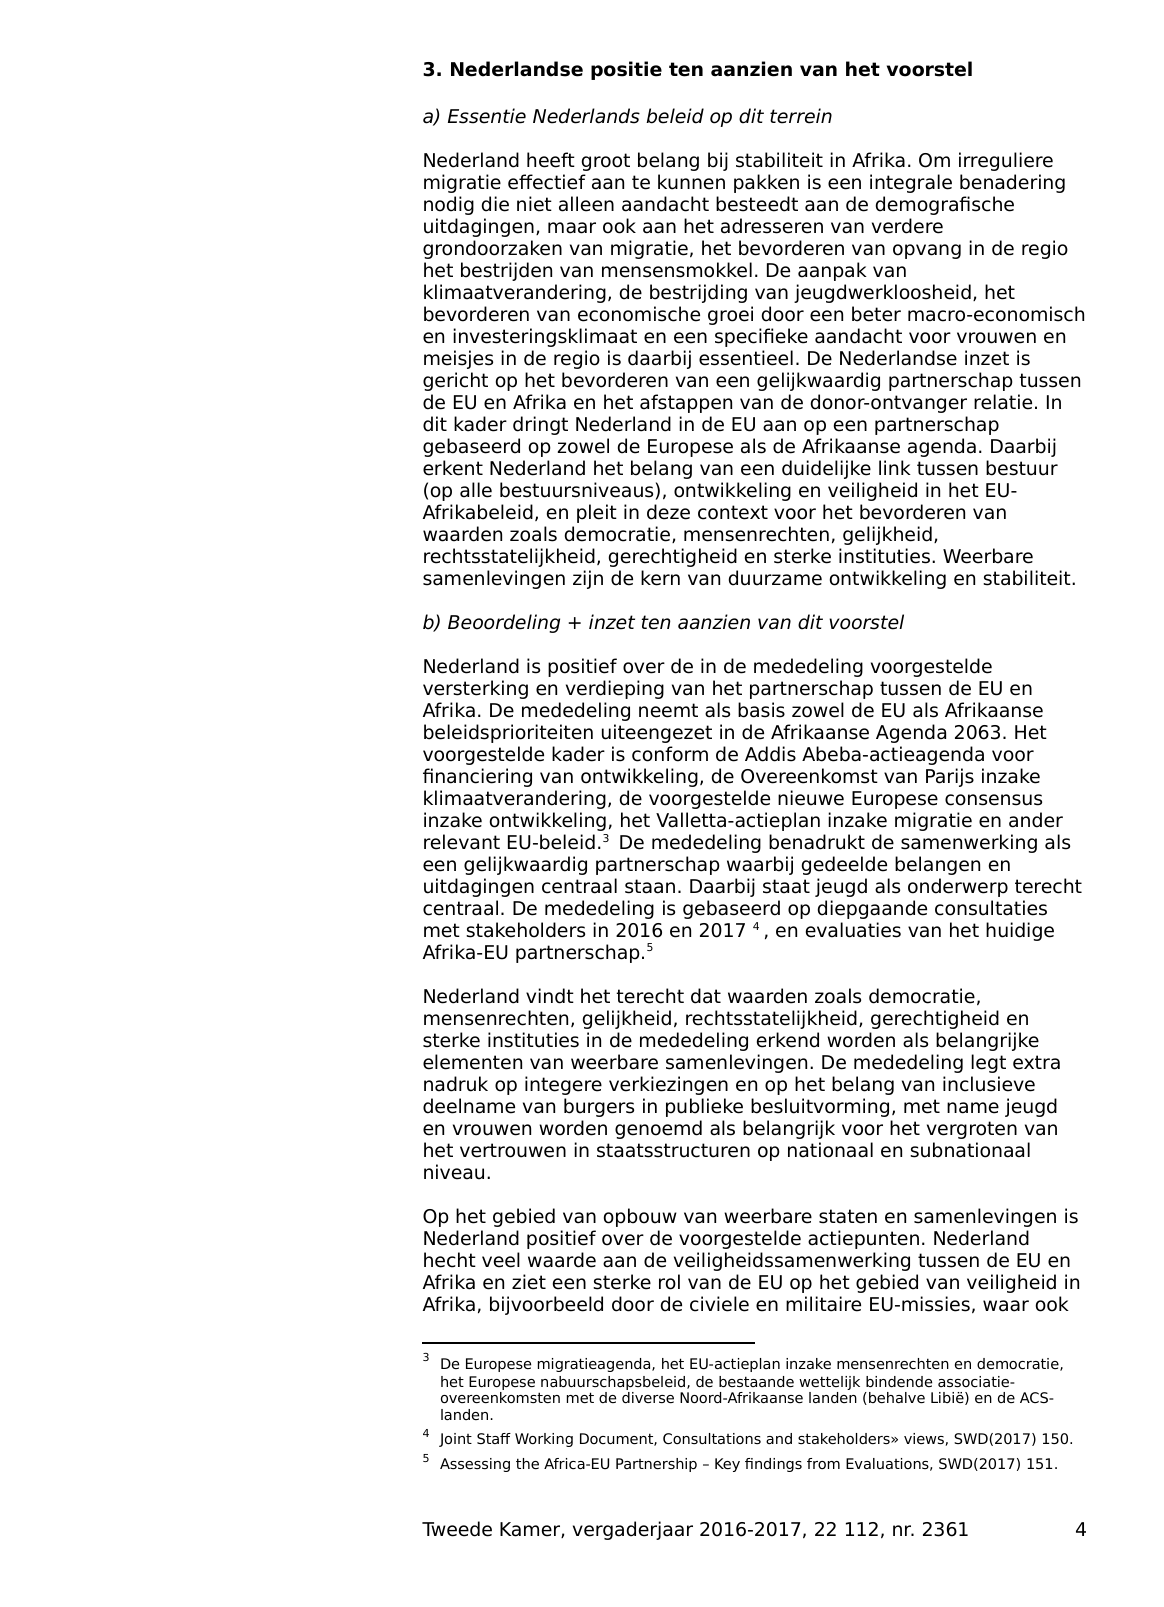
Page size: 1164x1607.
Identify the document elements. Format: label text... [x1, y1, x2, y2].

text Op het gebied van opbouw van weerbare staten en samenlevingen is Nederland positief over de voorgestelde actiepunten. Nederland hecht veel waarde aan de veiligheidssamenwerking tussen de EU en Afrika en ziet een sterke rol van de EU op het gebied van veiligheid in Afrika, bijvoorbeeld door de civiele en militaire EU-missies, waar ook [422, 1206, 1087, 1316]
subtitle 3. Nederlandse positie ten aanzien van het voorstel [422, 59, 1087, 81]
subtitle b) Beoordeling + inzet ten aanzien van dit voorstel [422, 612, 1087, 634]
text De Europese migratieagenda, het EU-actieplan inzake mensenrechten en democratie, het Europese nabuurschapsbeleid, de bestaande wettelijk bindende associatie-overeenkomsten met de diverse Noord-Afrikaanse landen (behalve Libië) en de ACS-landen. [422, 1352, 1087, 1424]
text Nederland is positief over de in de mededeling voorgestelde versterking en verdieping van het partnerschap tussen de EU en Afrika. De mededeling neemt als basis zowel de EU als Afrikaanse beleidsprioriteiten uiteengezet in de Afrikaanse Agenda 2063. Het voorgestelde kader is conform de Addis Abeba-actieagenda voor financiering van ontwikkeling, de Overeenkomst van Parijs inzake klimaatverandering, de voorgestelde nieuwe Europese consensus inzake ontwikkeling, het Valletta-actieplan inzake migratie en ander relevant EU-beleid. De mededeling benadrukt de samenwerking als een gelijkwaardig partnerschap waarbij gedeelde belangen en uitdagingen centraal staan. Daarbij staat jeugd als onderwerp terecht centraal. De mededeling is gebaseerd op diepgaande consultaties met stakeholders in 2016 en 2017 , en evaluaties van het huidige Afrika-EU partnerschap. [422, 656, 1087, 964]
text Assessing the Africa-EU Partnership – Key findings from Evaluations, SWD(2017) 151. [422, 1452, 1087, 1474]
text Nederland vindt het terecht dat waarden zoals democratie, mensenrechten, gelijkheid, rechtsstatelijkheid, gerechtigheid en sterke instituties in de mededeling erkend worden als belangrijke elementen van weerbare samenlevingen. De mededeling legt extra nadruk op integere verkiezingen en op het belang van inclusieve deelname van burgers in publieke besluitvorming, met name jeugd en vrouwen worden genoemd als belangrijk voor het vergroten van het vertrouwen in staatsstructuren op nationaal en subnationaal niveau. [422, 986, 1087, 1184]
text Nederland heeft groot belang bij stabiliteit in Afrika. Om irreguliere migratie effectief aan te kunnen pakken is een integrale benadering nodig die niet alleen aandacht besteedt aan de demografische uitdagingen, maar ook aan het adresseren van verdere grondoorzaken van migratie, het bevorderen van opvang in de regio het bestrijden van mensensmokkel. De aanpak van klimaatverandering, de bestrijding van jeugdwerkloosheid, het bevorderen van economische groei door een beter macro-economisch en investeringsklimaat en een specifieke aandacht voor vrouwen en meisjes in de regio is daarbij essentieel. De Nederlandse inzet is gericht op het bevorderen van een gelijkwaardig partnerschap tussen de EU en Afrika en het afstappen van de donor-ontvanger relatie. In dit kader dringt Nederland in de EU aan op een partnerschap gebaseerd op zowel de Europese als de Afrikaanse agenda. Daarbij erkent Nederland het belang van een duidelijke link tussen bestuur (op alle bestuursniveaus), ontwikkeling en veiligheid in het EU-Afrikabeleid, en pleit in deze context voor het bevorderen van waarden zoals democratie, mensenrechten, gelijkheid, rechtsstatelijkheid, gerechtigheid en sterke instituties. Weerbare samenlevingen zijn de kern van duurzame ontwikkeling en stabiliteit. [422, 150, 1087, 590]
text Joint Staff Working Document, Consultations and stakeholders» views, SWD(2017) 150. [422, 1427, 1087, 1449]
subtitle a) Essentie Nederlands beleid op dit terrein [422, 106, 1087, 128]
